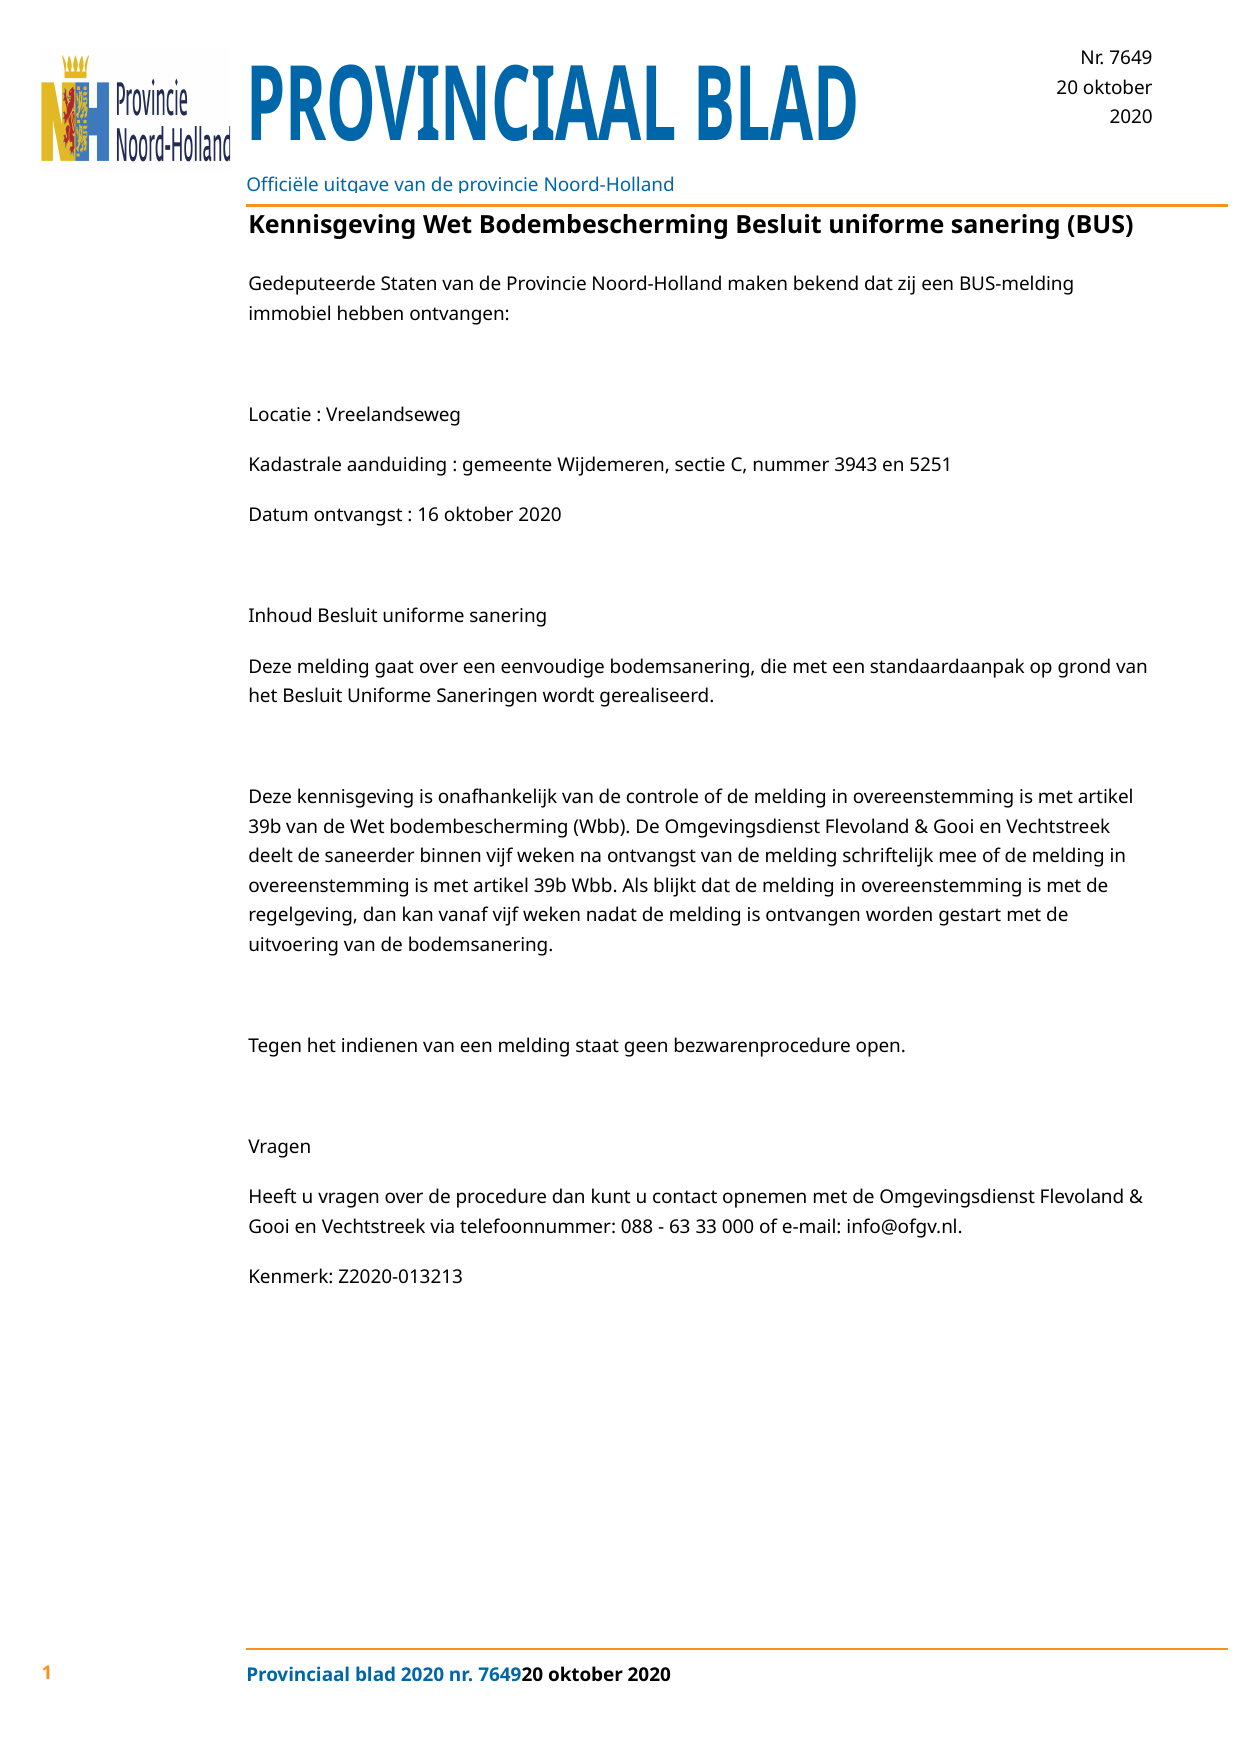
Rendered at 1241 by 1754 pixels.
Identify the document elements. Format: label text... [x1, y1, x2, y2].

text Heeft u vragen over de procedure dan kunt u contact opnemen met de Omgevingsdienst Flevoland & Gooi en Vechtstreek via telefoonnummer: 088 - 63 33 000 of e-mail: info@ofgv.nl. [248, 1183, 1152, 1238]
text Deze kennisgeving is onafhankelijk van de controle of de melding in overeenstemming is met artikel 39b van de Wet bodembescherming (Wbb). De Omgevingsdienst Flevoland & Gooi en Vechtstreek deelt de saneerder binnen vijf weken na ontvangst van de melding schriftelijk mee of de melding in overeenstemming is met artikel 39b Wbb. Als blijkt dat de melding in overeenstemming is met de regelgeving, dan kan vanaf vijf weken nadat de melding is ontvangen worden gestart met de uitvoering van de bodemsanering. [248, 783, 1152, 957]
text Locatie : Vreelandseweg [248, 401, 1152, 426]
text Kennisgeving Wet Bodembescherming Besluit uniforme sanering (BUS) [248, 207, 1152, 241]
text Inhoud Besluit uniforme sanering [248, 602, 1152, 628]
picture [41, 47, 231, 172]
text Datum ontvangst : 16 oktober 2020 [248, 502, 1152, 527]
text Kenmerk: Z2020-013213 [248, 1263, 1152, 1289]
text Gedeputeerde Staten van de Provincie Noord-Holland maken bekend dat zij een BUS-melding immobiel hebben ontvangen: [248, 270, 1152, 326]
text Tegen het indienen van een melding staat geen bezwarenprocedure open. [248, 1032, 1152, 1058]
text Deze melding gaat over een eenvoudige bodemsanering, die met een standaardaanpak op grond van het Besluit Uniforme Saneringen wordt gerealiseerd. [248, 653, 1152, 708]
text Kadastrale aanduiding : gemeente Wijdemeren, sectie C, nummer 3943 en 5251 [248, 451, 1152, 477]
text Vragen [248, 1133, 1152, 1158]
